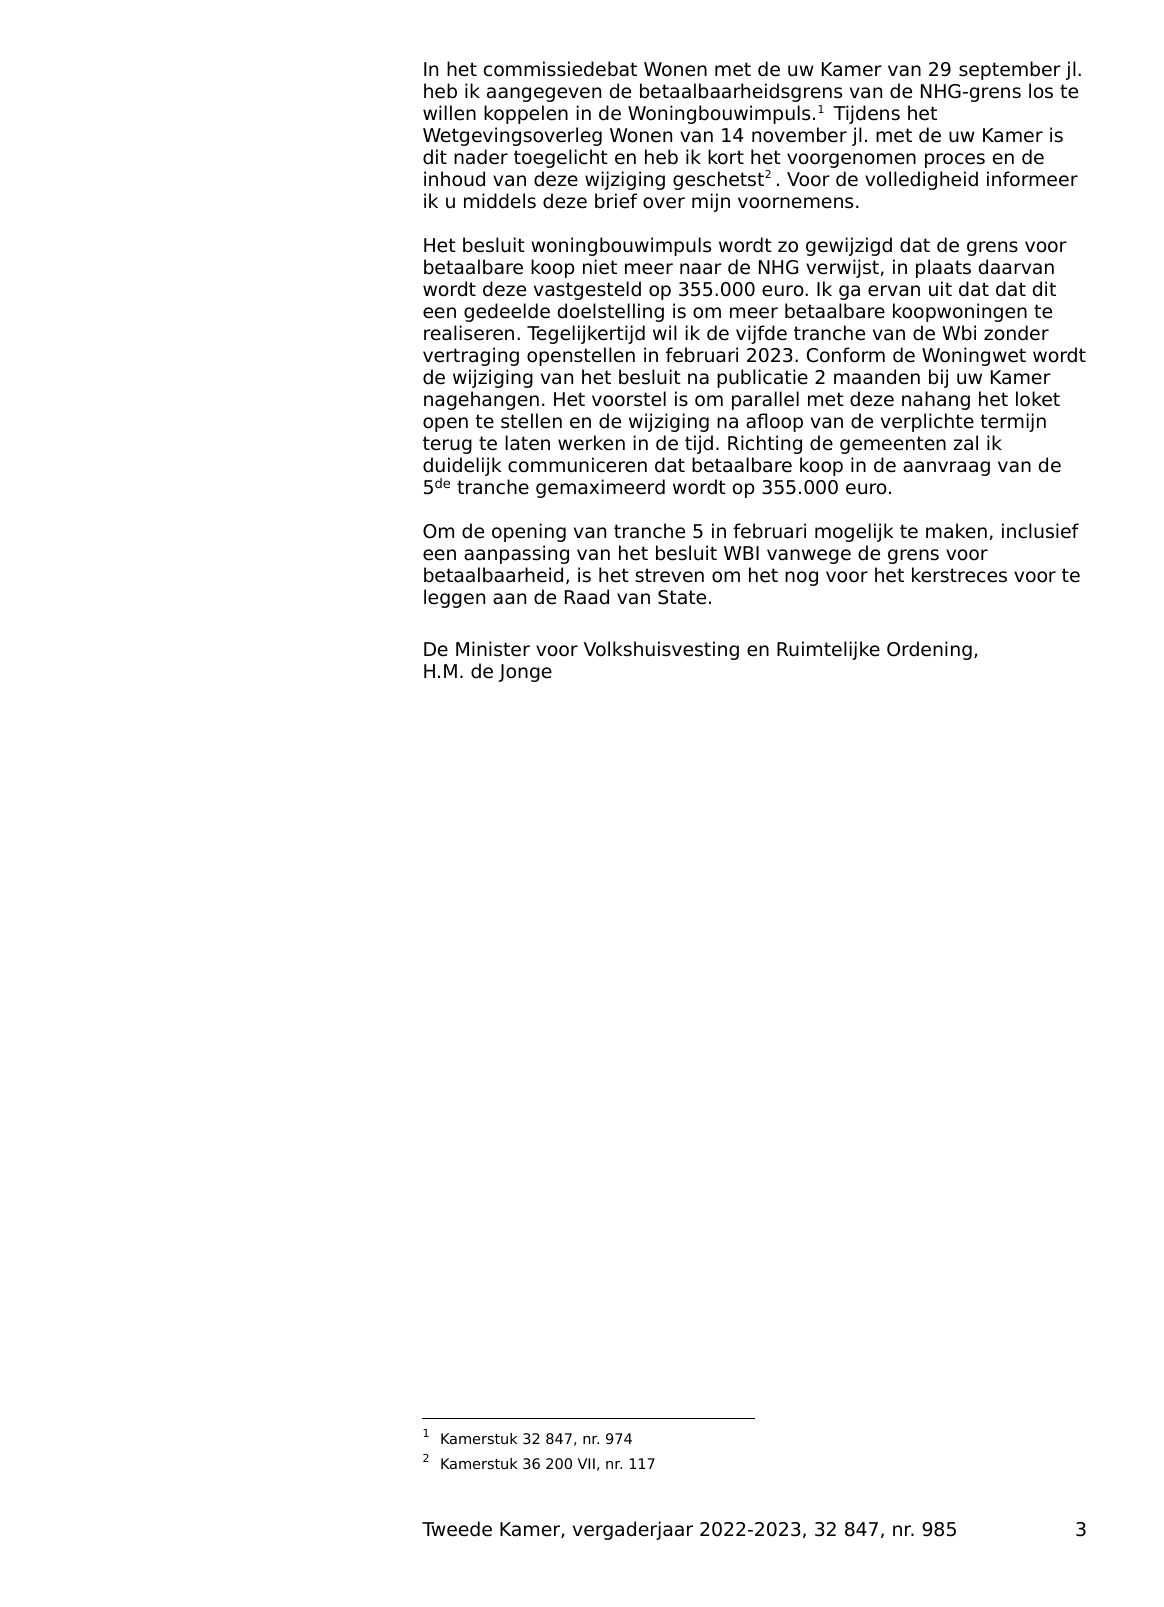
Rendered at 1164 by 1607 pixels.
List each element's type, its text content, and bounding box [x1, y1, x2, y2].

text De Minister voor Volkshuisvesting en Ruimtelijke Ordening, H.M. de Jonge [422, 639, 1087, 683]
text Kamerstuk 32 847, nr. 974 [422, 1427, 1087, 1449]
text In het commissiedebat Wonen met de uw Kamer van 29 september jl. heb ik aangegeven de betaalbaarheidsgrens van de NHG-grens los te willen koppelen in de Woningbouwimpuls. Tijdens het Wetgevingsoverleg Wonen van 14 november jl. met de uw Kamer is dit nader toegelicht en heb ik kort het voorgenomen proces en de inhoud van deze wijziging geschetst. Voor de volledigheid informeer ik u middels deze brief over mijn voornemens. [422, 59, 1087, 213]
text Het besluit woningbouwimpuls wordt zo gewijzigd dat de grens voor betaalbare koop niet meer naar de NHG verwijst, in plaats daarvan wordt deze vastgesteld op 355.000 euro. Ik ga ervan uit dat dat dit een gedeelde doelstelling is om meer betaalbare koopwoningen te realiseren. Tegelijkertijd wil ik de vijfde tranche van de Wbi zonder vertraging openstellen in februari 2023. Conform de Woningwet wordt de wijziging van het besluit na publicatie 2 maanden bij uw Kamer nagehangen. Het voorstel is om parallel met deze nahang het loket open te stellen en de wijziging na afloop van de verplichte termijn terug te laten werken in de tijd. Richting de gemeenten zal ik duidelijk communiceren dat betaalbare koop in de aanvraag van de 5de tranche gemaximeerd wordt op 355.000 euro. [422, 235, 1087, 499]
text Kamerstuk 36 200 VII, nr. 117 [422, 1452, 1087, 1474]
text Om de opening van tranche 5 in februari mogelijk te maken, inclusief een aanpassing van het besluit WBI vanwege de grens voor betaalbaarheid, is het streven om het nog voor het kerstreces voor te leggen aan de Raad van State. [422, 521, 1087, 609]
